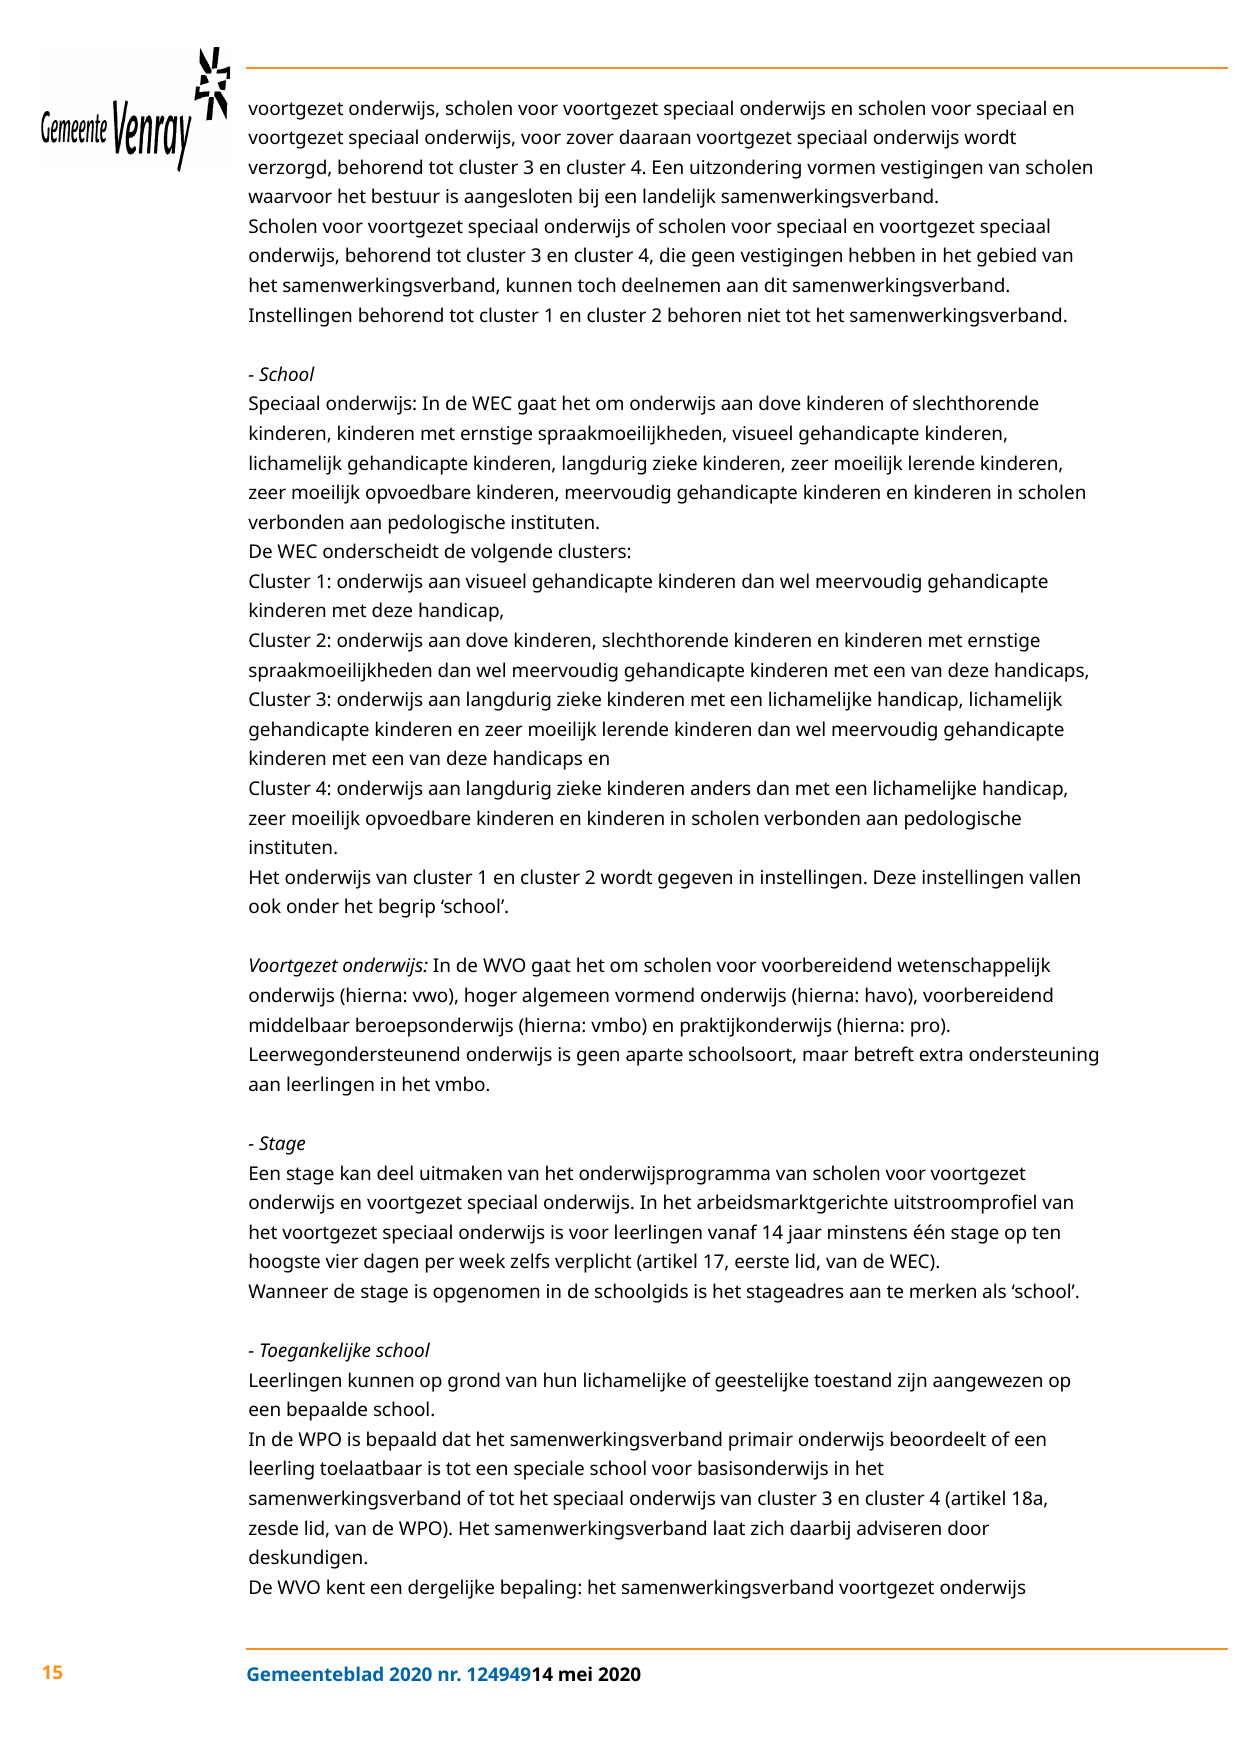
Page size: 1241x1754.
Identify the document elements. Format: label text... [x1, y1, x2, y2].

text Cluster 1: onderwijs aan visueel gehandicapte kinderen dan wel meervoudig gehandicapte [248, 568, 1152, 594]
text De WVO kent een dergelijke bepaling: het samenwerkingsverband voortgezet onderwijs [248, 1574, 1152, 1600]
text samenwerkingsverband of tot het speciaal onderwijs van cluster 3 en cluster 4 (artikel 18a, [248, 1485, 1152, 1511]
text kinderen, kinderen met ernstige spraakmoeilijkheden, visueel gehandicapte kinderen, [248, 420, 1152, 446]
text spraakmoeilijkheden dan wel meervoudig gehandicapte kinderen met een van deze handicaps, [248, 657, 1152, 683]
text kinderen met deze handicap, [248, 598, 1152, 623]
text verbonden aan pedologische instituten. [248, 509, 1152, 535]
text het samenwerkingsverband, kunnen toch deelnemen aan dit samenwerkingsverband. [248, 272, 1152, 298]
text aan leerlingen in het vmbo. [248, 1071, 1152, 1097]
text onderwijs, behorend tot cluster 3 en cluster 4, die geen vestigingen hebben in het gebied van [248, 243, 1152, 268]
text Cluster 4: onderwijs aan langdurig zieke kinderen anders dan met een lichamelijke handicap, [248, 775, 1152, 801]
text In de WPO is bepaald dat het samenwerkingsverband primair onderwijs beoordeelt of een [248, 1426, 1152, 1452]
text middelbaar beroepsonderwijs (hierna: vmbo) en praktijkonderwijs (hierna: pro). [248, 1012, 1152, 1038]
text - School [248, 361, 1152, 387]
text Leerwegondersteunend onderwijs is geen aparte schoolsoort, maar betreft extra ondersteuning [248, 1041, 1152, 1067]
text waarvoor het bestuur is aangesloten bij een landelijk samenwerkingsverband. [248, 183, 1152, 209]
text Cluster 3: onderwijs aan langdurig zieke kinderen met een lichamelijke handicap, lichamelijk [248, 686, 1152, 712]
text - Stage [248, 1130, 1152, 1156]
text Scholen voor voortgezet speciaal onderwijs of scholen voor speciaal en voortgezet speciaal [248, 213, 1152, 239]
text leerling toelaatbaar is tot een speciale school voor basisonderwijs in het [248, 1456, 1152, 1481]
text een bepaalde school. [248, 1396, 1152, 1422]
text Speciaal onderwijs: In de WEC gaat het om onderwijs aan dove kinderen of slechthorende [248, 391, 1152, 416]
text kinderen met een van deze handicaps en [248, 746, 1152, 771]
text Leerlingen kunnen op grond van hun lichamelijke of geestelijke toestand zijn aangewezen op [248, 1367, 1152, 1393]
text zeer moeilijk opvoedbare kinderen en kinderen in scholen verbonden aan pedologische [248, 805, 1152, 831]
text Voortgezet onderwijs: In de WVO gaat het om scholen voor voorbereidend wetenschappelijk [248, 953, 1152, 978]
text - Toegankelijke school [248, 1337, 1152, 1363]
text voortgezet onderwijs, scholen voor voortgezet speciaal onderwijs en scholen voor speciaal en [248, 95, 1152, 121]
text Instellingen behorend tot cluster 1 en cluster 2 behoren niet tot het samenwerkingsverband. [248, 302, 1152, 328]
text voortgezet speciaal onderwijs, voor zover daaraan voortgezet speciaal onderwijs wordt [248, 124, 1152, 150]
text onderwijs (hierna: vwo), hoger algemeen vormend onderwijs (hierna: havo), voorbereidend [248, 982, 1152, 1008]
text verzorgd, behorend tot cluster 3 en cluster 4. Een uitzondering vormen vestigingen van scholen [248, 154, 1152, 180]
picture [41, 47, 231, 172]
text lichamelijk gehandicapte kinderen, langdurig zieke kinderen, zeer moeilijk lerende kinderen, [248, 450, 1152, 476]
text hoogste vier dagen per week zelfs verplicht (artikel 17, eerste lid, van de WEC). [248, 1248, 1152, 1274]
text Een stage kan deel uitmaken van het onderwijsprogramma van scholen voor voortgezet [248, 1160, 1152, 1186]
text Cluster 2: onderwijs aan dove kinderen, slechthorende kinderen en kinderen met ernstige [248, 627, 1152, 653]
text ook onder het begrip ‘school’. [248, 893, 1152, 919]
text Het onderwijs van cluster 1 en cluster 2 wordt gegeven in instellingen. Deze instellingen vallen [248, 864, 1152, 890]
text deskundigen. [248, 1544, 1152, 1570]
text De WEC onderscheidt de volgende clusters: [248, 538, 1152, 564]
text instituten. [248, 834, 1152, 860]
text zeer moeilijk opvoedbare kinderen, meervoudig gehandicapte kinderen en kinderen in scholen [248, 479, 1152, 505]
text gehandicapte kinderen en zeer moeilijk lerende kinderen dan wel meervoudig gehandicapte [248, 716, 1152, 742]
text het voortgezet speciaal onderwijs is voor leerlingen vanaf 14 jaar minstens één stage op ten [248, 1219, 1152, 1245]
text zesde lid, van de WPO). Het samenwerkingsverband laat zich daarbij adviseren door [248, 1515, 1152, 1541]
text onderwijs en voortgezet speciaal onderwijs. In het arbeidsmarktgerichte uitstroomprofiel van [248, 1189, 1152, 1215]
text Wanneer de stage is opgenomen in de schoolgids is het stageadres aan te merken als ‘school’. [248, 1278, 1152, 1304]
